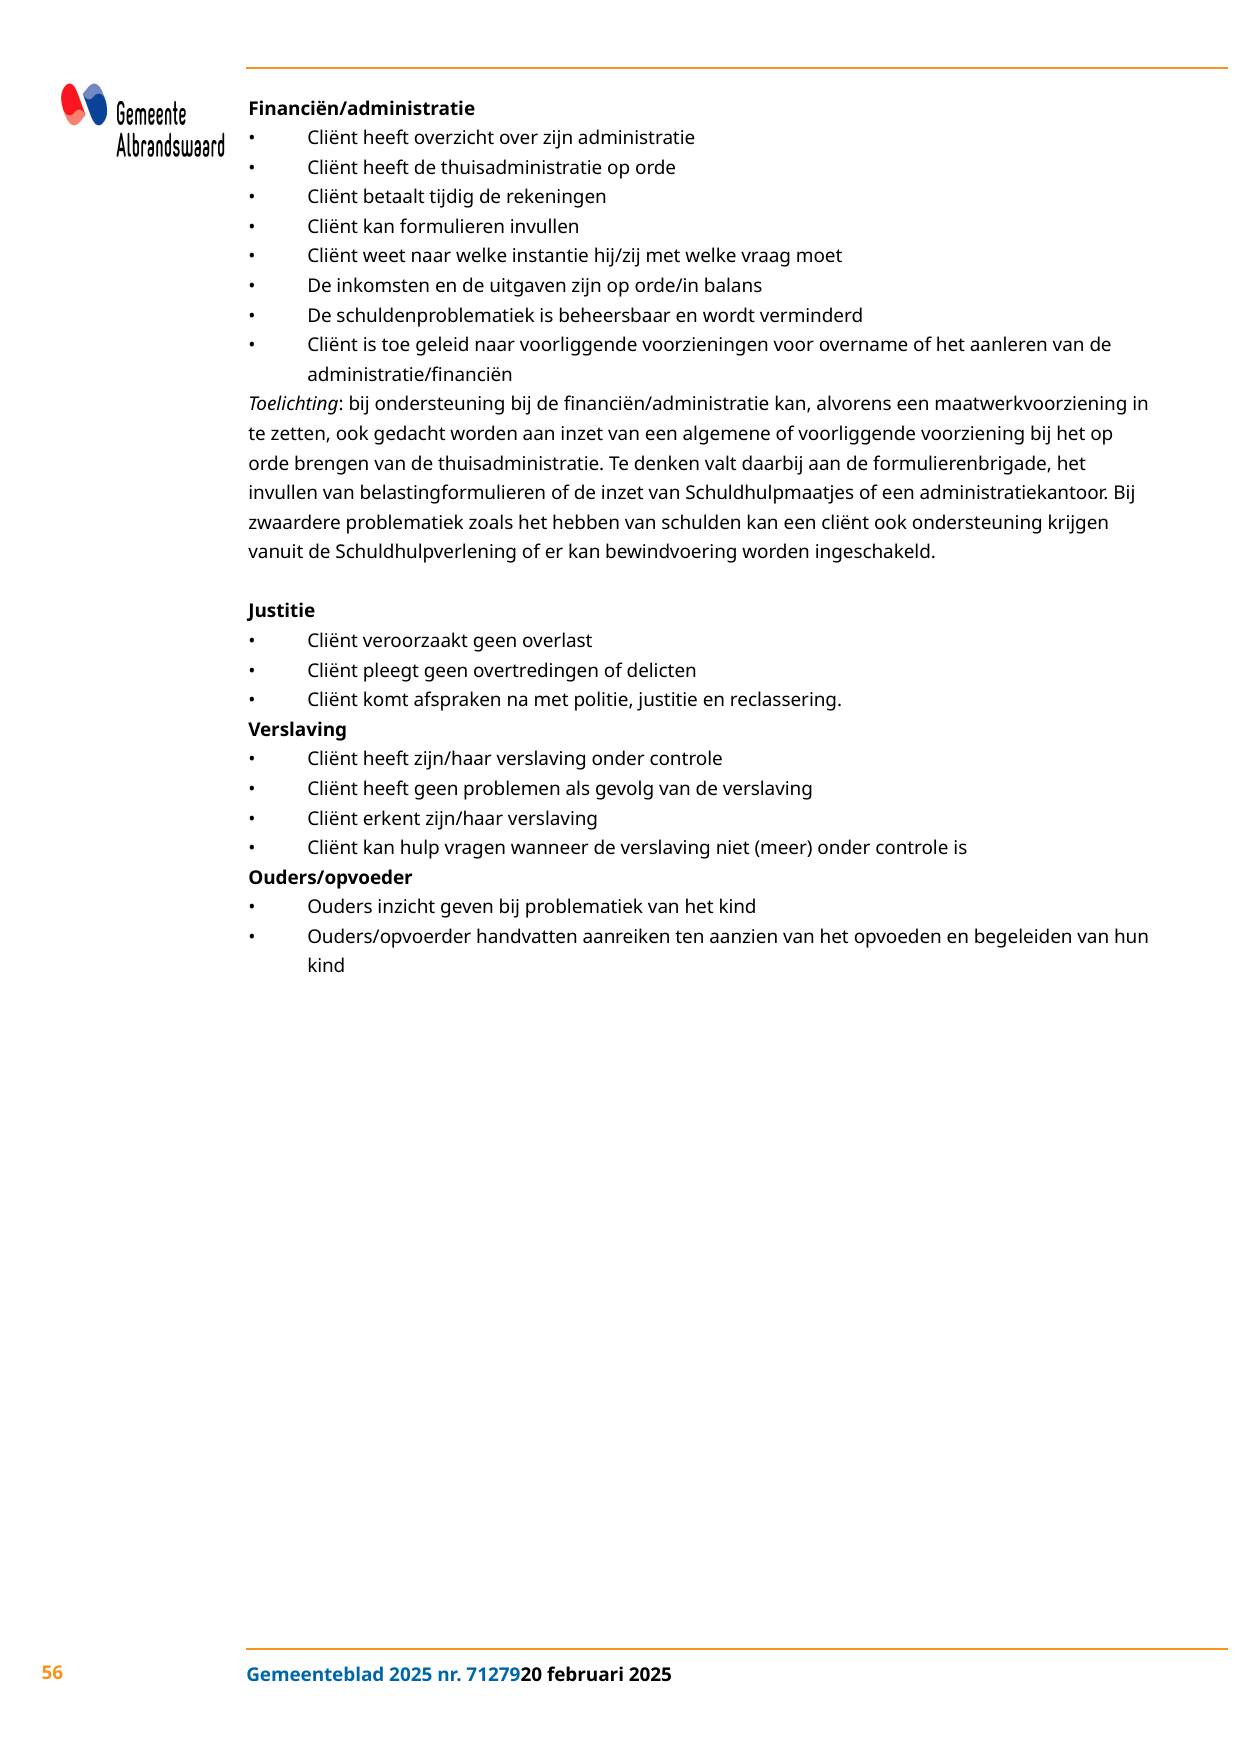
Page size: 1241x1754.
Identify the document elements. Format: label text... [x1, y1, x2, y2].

text Financiën/administratie [248, 95, 1152, 121]
list Cliënt erkent zijn/haar verslaving [248, 805, 1152, 831]
list Cliënt komt afspraken na met politie, justitie en reclassering. [248, 686, 1152, 712]
list Cliënt heeft overzicht over zijn administratie [248, 124, 1152, 150]
list Cliënt veroorzaakt geen overlast [248, 627, 1152, 653]
text Ouders/opvoeder [248, 864, 1152, 890]
list Cliënt heeft de thuisadministratie op orde [248, 154, 1152, 180]
list Ouders/opvoerder handvatten aanreiken ten aanzien van het opvoeden en begeleiden van hun kind [248, 923, 1152, 978]
list Cliënt betaalt tijdig de rekeningen [248, 183, 1152, 209]
list Cliënt kan formulieren invullen [248, 213, 1152, 239]
list Cliënt kan hulp vragen wanneer de verslaving niet (meer) onder controle is [248, 834, 1152, 860]
list Cliënt weet naar welke instantie hij/zij met welke vraag moet [248, 243, 1152, 268]
list De inkomsten en de uitgaven zijn op orde/in balans [248, 272, 1152, 298]
list Ouders inzicht geven bij problematiek van het kind [248, 893, 1152, 919]
list Cliënt pleegt geen overtredingen of delicten [248, 657, 1152, 683]
text Justitie [248, 598, 1152, 623]
list Cliënt heeft zijn/haar verslaving onder controle [248, 746, 1152, 771]
text Verslaving [248, 716, 1152, 742]
picture [41, 47, 231, 172]
list Cliënt heeft geen problemen als gevolg van de verslaving [248, 775, 1152, 801]
list Cliënt is toe geleid naar voorliggende voorzieningen voor overname of het aanleren van de administratie/financiën [248, 331, 1152, 387]
list De schuldenproblematiek is beheersbaar en wordt verminderd [248, 302, 1152, 328]
text Toelichting: bij ondersteuning bij de financiën/administratie kan, alvorens een maatwerkvoorziening in te zetten, ook gedacht worden aan inzet van een algemene of voorliggende voorziening bij het op orde brengen van de thuisadministratie. Te denken valt daarbij aan de formulierenbrigade, het invullen van belastingformulieren of de inzet van Schuldhulpmaatjes of een administratiekantoor. Bij zwaardere problematiek zoals het hebben van schulden kan een cliënt ook ondersteuning krijgen vanuit de Schuldhulpverlening of er kan bewindvoering worden ingeschakeld. [248, 391, 1152, 564]
